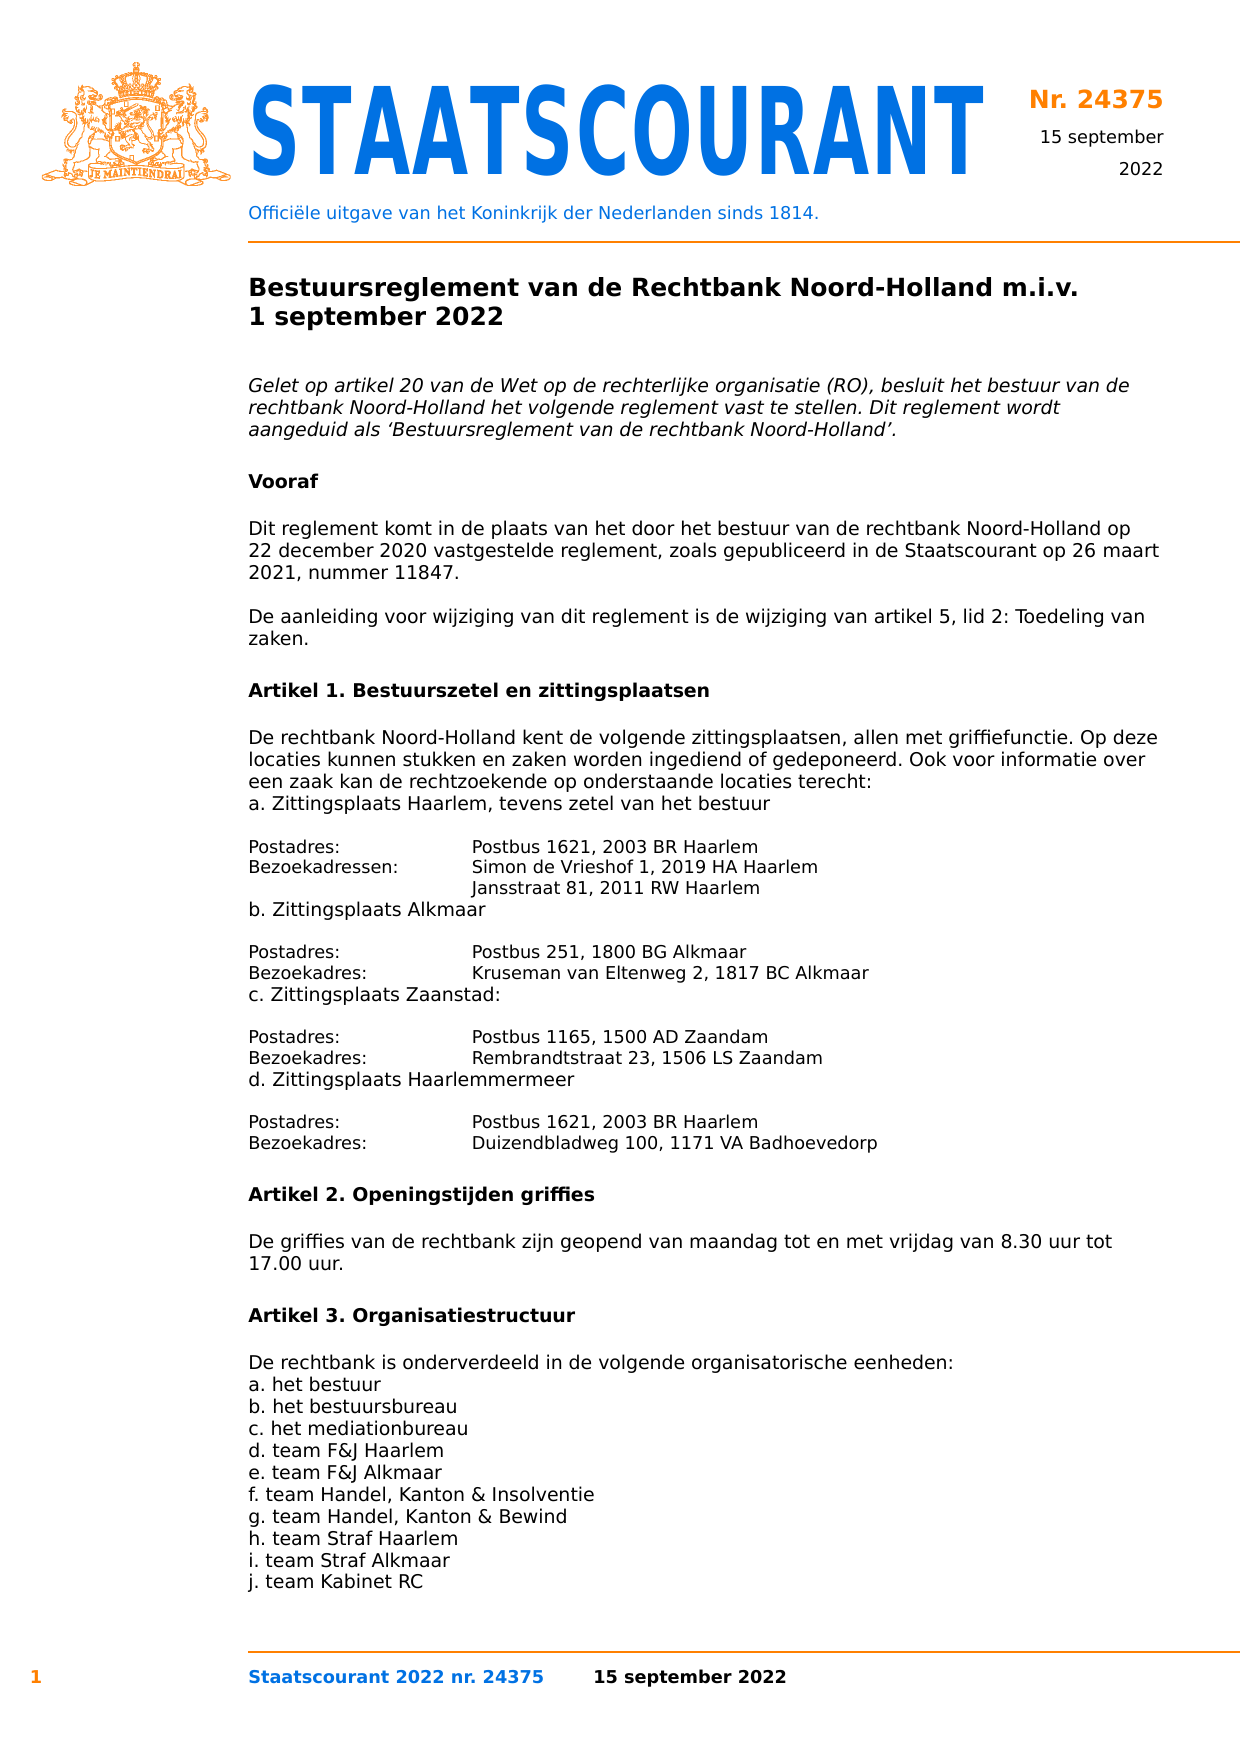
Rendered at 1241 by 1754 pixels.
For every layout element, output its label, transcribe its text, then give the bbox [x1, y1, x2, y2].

text b. het bestuursbureau [248, 1396, 1163, 1418]
table_cell Bezoekadres: [248, 1048, 466, 1069]
table_cell Officiële uitgave van het Koninkrijk der Nederlanden sinds 1814. [248, 203, 1240, 241]
text i. team Straf Alkmaar [248, 1549, 1163, 1571]
text d. Zittingsplaats Haarlemmermeer [248, 1069, 1163, 1091]
text b. Zittingsplaats Alkmaar [248, 898, 1163, 920]
subtitle Bestuursreglement van de Rechtbank Noord-Holland m.i.v. 1 september 2022 [248, 273, 1163, 331]
table_cell Simon de Vrieshof 1, 2019 HA Haarlem Jansstraat 81, 2011 RW Haarlem [466, 857, 1163, 898]
text j. team Kabinet RC [248, 1571, 1163, 1593]
text c. Zittingsplaats Zaanstad: [248, 983, 1163, 1006]
table_header Postbus 1165, 1500 AD Zaandam [466, 1028, 1163, 1048]
subtitle Artikel 3. Organisatiestructuur [248, 1305, 1163, 1327]
table_header Postadres: [248, 837, 466, 857]
table_cell Kruseman van Eltenweg 2, 1817 BC Alkmaar [466, 963, 1163, 983]
subtitle Artikel 2. Openingstijden griffies [248, 1184, 1163, 1206]
table_header Postadres: [248, 942, 466, 963]
subtitle Artikel 1. Bestuurszetel en zittingsplaatsen [248, 680, 1163, 702]
text c. het mediationbureau [248, 1418, 1163, 1439]
table_cell 15 september [998, 121, 1240, 153]
text Gelet op artikel 20 van de Wet op de rechterlijke organisatie (RO), besluit het bestuur van de rechtbank Noord-Holland het volgende reglement vast te stellen. Dit reglement wordt aangeduid als ‘Bestuursreglement van de rechtbank Noord-Holland’. [248, 375, 1163, 441]
picture [41, 62, 231, 186]
table_cell Bezoekadres: [248, 1133, 466, 1154]
table_cell Bezoekadressen: [248, 857, 466, 898]
table_header [25, 62, 248, 241]
table_header Nr. 24375 [998, 62, 1240, 121]
text De griffies van de rechtbank zijn geopend van maandag tot en met vrijdag van 8.30 uur tot 17.00 uur. [248, 1231, 1163, 1275]
text Dit reglement komt in de plaats van het door het bestuur van de rechtbank Noord-Holland op 22 december 2020 vastgestelde reglement, zoals gepubliceerd in de Staatscourant op 26 maart 2021, nummer 11847. [248, 518, 1163, 584]
table_cell 2022 [998, 153, 1240, 203]
table_cell Duizendbladweg 100, 1171 VA Badhoevedorp [466, 1133, 1163, 1154]
text De rechtbank Noord-Holland kent de volgende zittingsplaatsen, allen met griffiefunctie. Op deze locaties kunnen stukken en zaken worden ingediend of gedeponeerd. Ook voor informatie over een zaak kan de rechtzoekende op onderstaande locaties terecht: [248, 727, 1163, 793]
text h. team Straf Haarlem [248, 1527, 1163, 1549]
text g. team Handel, Kanton & Bewind [248, 1506, 1163, 1527]
table_header Postbus 251, 1800 BG Alkmaar [466, 942, 1163, 963]
table_header Postadres: [248, 1028, 466, 1048]
text f. team Handel, Kanton & Insolventie [248, 1483, 1163, 1506]
text e. team F&J Alkmaar [248, 1462, 1163, 1483]
text De rechtbank is onderverdeeld in de volgende organisatorische eenheden: [248, 1352, 1163, 1374]
table_cell Bezoekadres: [248, 963, 466, 983]
table_header Postbus 1621, 2003 BR Haarlem [466, 837, 1163, 857]
table_header Postbus 1621, 2003 BR Haarlem [466, 1113, 1163, 1133]
table_header Postadres: [248, 1113, 466, 1133]
text a. het bestuur [248, 1374, 1163, 1396]
table_header STAATSCOURANT [248, 62, 998, 203]
subtitle Vooraf [248, 471, 1163, 493]
table_cell Rembrandtstraat 23, 1506 LS Zaandam [466, 1048, 1163, 1069]
text d. team F&J Haarlem [248, 1439, 1163, 1462]
text a. Zittingsplaats Haarlem, tevens zetel van het bestuur [248, 793, 1163, 815]
text De aanleiding voor wijziging van dit reglement is de wijziging van artikel 5, lid 2: Toedeling van zaken. [248, 606, 1163, 650]
